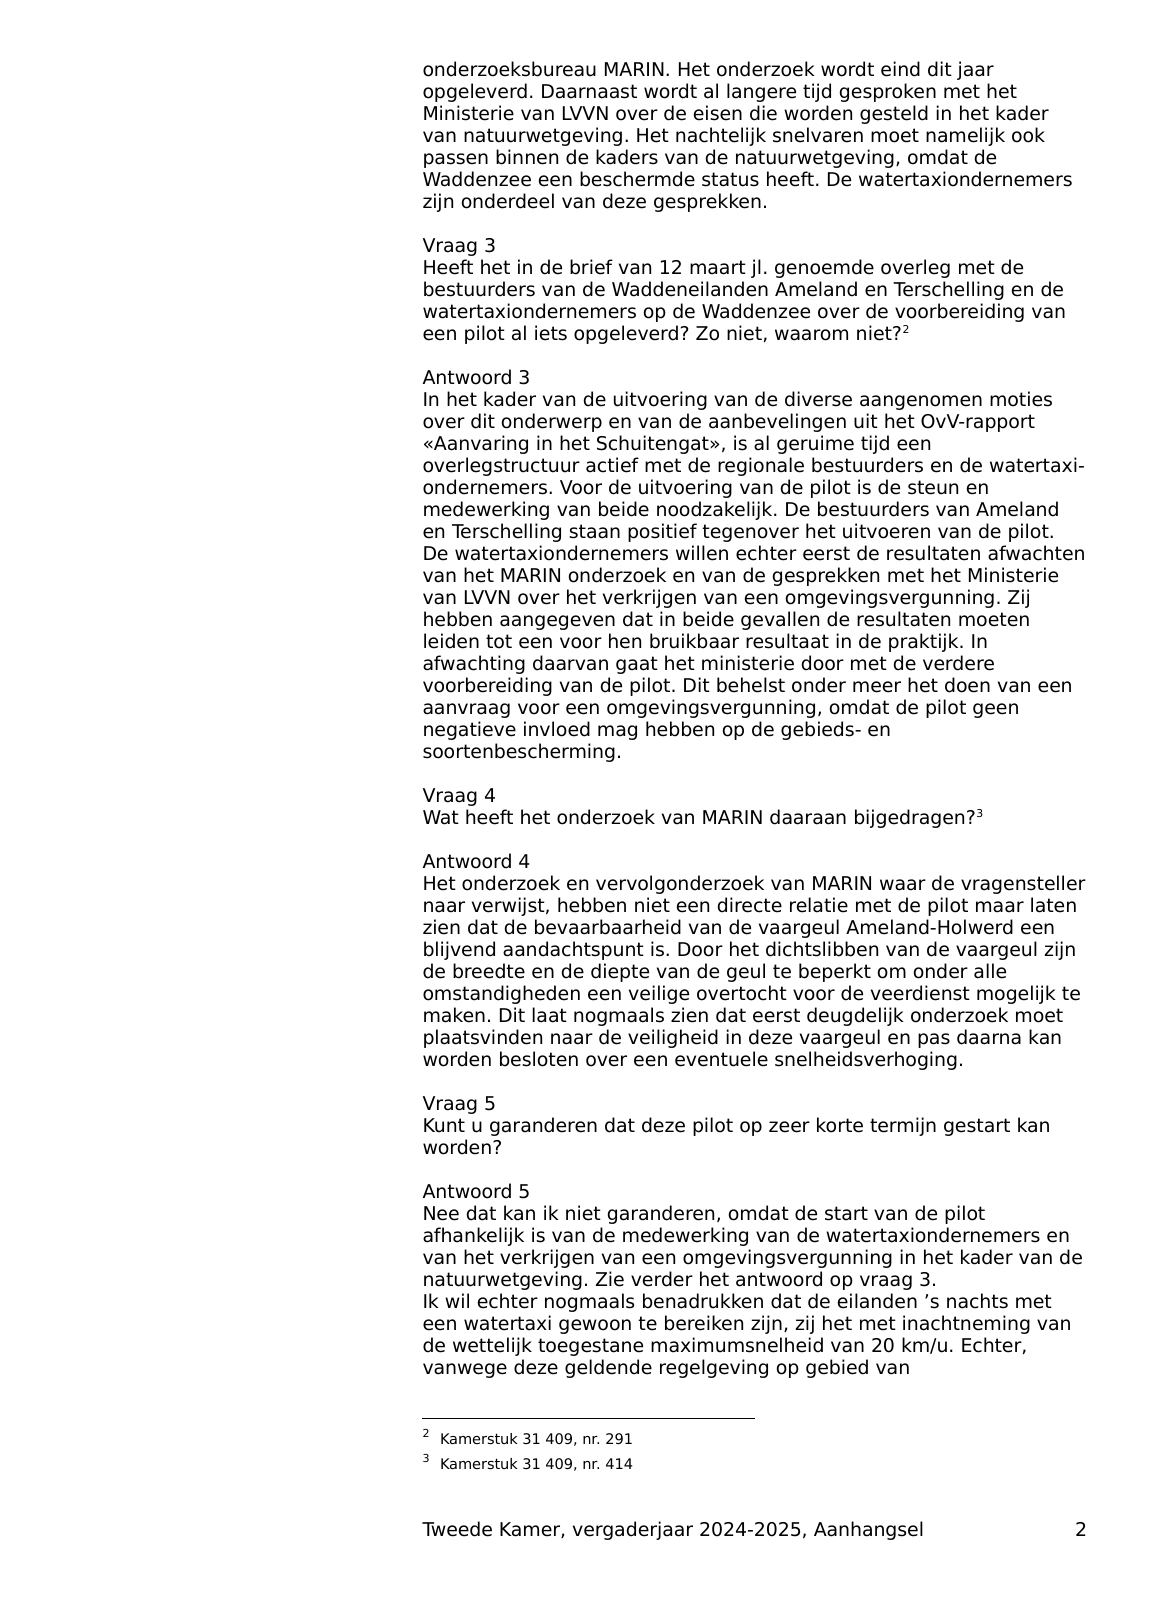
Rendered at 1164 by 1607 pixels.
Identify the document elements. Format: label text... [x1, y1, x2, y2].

text Vraag 5 [422, 1093, 1087, 1115]
text Kunt u garanderen dat deze pilot op zeer korte termijn gestart kan worden? [422, 1115, 1087, 1159]
text Het onderzoek en vervolgonderzoek van MARIN waar de vragensteller naar verwijst, hebben niet een directe relatie met de pilot maar laten zien dat de bevaarbaarheid van de vaargeul Ameland-Holwerd een blijvend aandachtspunt is. Door het dichtslibben van de vaargeul zijn de breedte en de diepte van de geul te beperkt om onder alle omstandigheden een veilige overtocht voor de veerdienst mogelijk te maken. Dit laat nogmaals zien dat eerst deugdelijk onderzoek moet plaatsvinden naar de veiligheid in deze vaargeul en pas daarna kan worden besloten over een eventuele snelheidsverhoging. [422, 873, 1087, 1071]
text Heeft het in de brief van 12 maart jl. genoemde overleg met de bestuurders van de Waddeneilanden Ameland en Terschelling en de watertaxiondernemers op de Waddenzee over de voorbereiding van een pilot al iets opgeleverd? Zo niet, waarom niet? [422, 257, 1087, 345]
text Ik wil echter nogmaals benadrukken dat de eilanden ’s nachts met een watertaxi gewoon te bereiken zijn, zij het met inachtneming van de wettelijk toegestane maximumsnelheid van 20 km/u. Echter, vanwege deze geldende regelgeving op gebied van [422, 1291, 1087, 1379]
text Kamerstuk 31 409, nr. 414 [422, 1452, 1087, 1474]
text Nee dat kan ik niet garanderen, omdat de start van de pilot afhankelijk is van de medewerking van de watertaxiondernemers en van het verkrijgen van een omgevingsvergunning in het kader van de natuurwetgeving. Zie verder het antwoord op vraag 3. [422, 1203, 1087, 1291]
text onderzoeksbureau MARIN. Het onderzoek wordt eind dit jaar opgeleverd. Daarnaast wordt al langere tijd gesproken met het Ministerie van LVVN over de eisen die worden gesteld in het kader van natuurwetgeving. Het nachtelijk snelvaren moet namelijk ook passen binnen de kaders van de natuurwetgeving, omdat de Waddenzee een beschermde status heeft. De watertaxiondernemers zijn onderdeel van deze gesprekken. [422, 59, 1087, 213]
text Antwoord 5 [422, 1181, 1087, 1203]
text Kamerstuk 31 409, nr. 291 [422, 1427, 1087, 1449]
text In het kader van de uitvoering van de diverse aangenomen moties over dit onderwerp en van de aanbevelingen uit het OvV-rapport «Aanvaring in het Schuitengat», is al geruime tijd een overlegstructuur actief met de regionale bestuurders en de watertaxi-ondernemers. Voor de uitvoering van de pilot is de steun en medewerking van beide noodzakelijk. De bestuurders van Ameland en Terschelling staan positief tegenover het uitvoeren van de pilot. De watertaxiondernemers willen echter eerst de resultaten afwachten van het MARIN onderzoek en van de gesprekken met het Ministerie van LVVN over het verkrijgen van een omgevingsvergunning. Zij hebben aangegeven dat in beide gevallen de resultaten moeten leiden tot een voor hen bruikbaar resultaat in de praktijk. In afwachting daarvan gaat het ministerie door met de verdere voorbereiding van de pilot. Dit behelst onder meer het doen van een aanvraag voor een omgevingsvergunning, omdat de pilot geen negatieve invloed mag hebben op de gebieds- en soortenbescherming. [422, 389, 1087, 763]
text Wat heeft het onderzoek van MARIN daaraan bijgedragen? [422, 807, 1087, 829]
text Antwoord 4 [422, 851, 1087, 873]
text Vraag 3 [422, 235, 1087, 257]
text Vraag 4 [422, 785, 1087, 807]
text Antwoord 3 [422, 367, 1087, 389]
